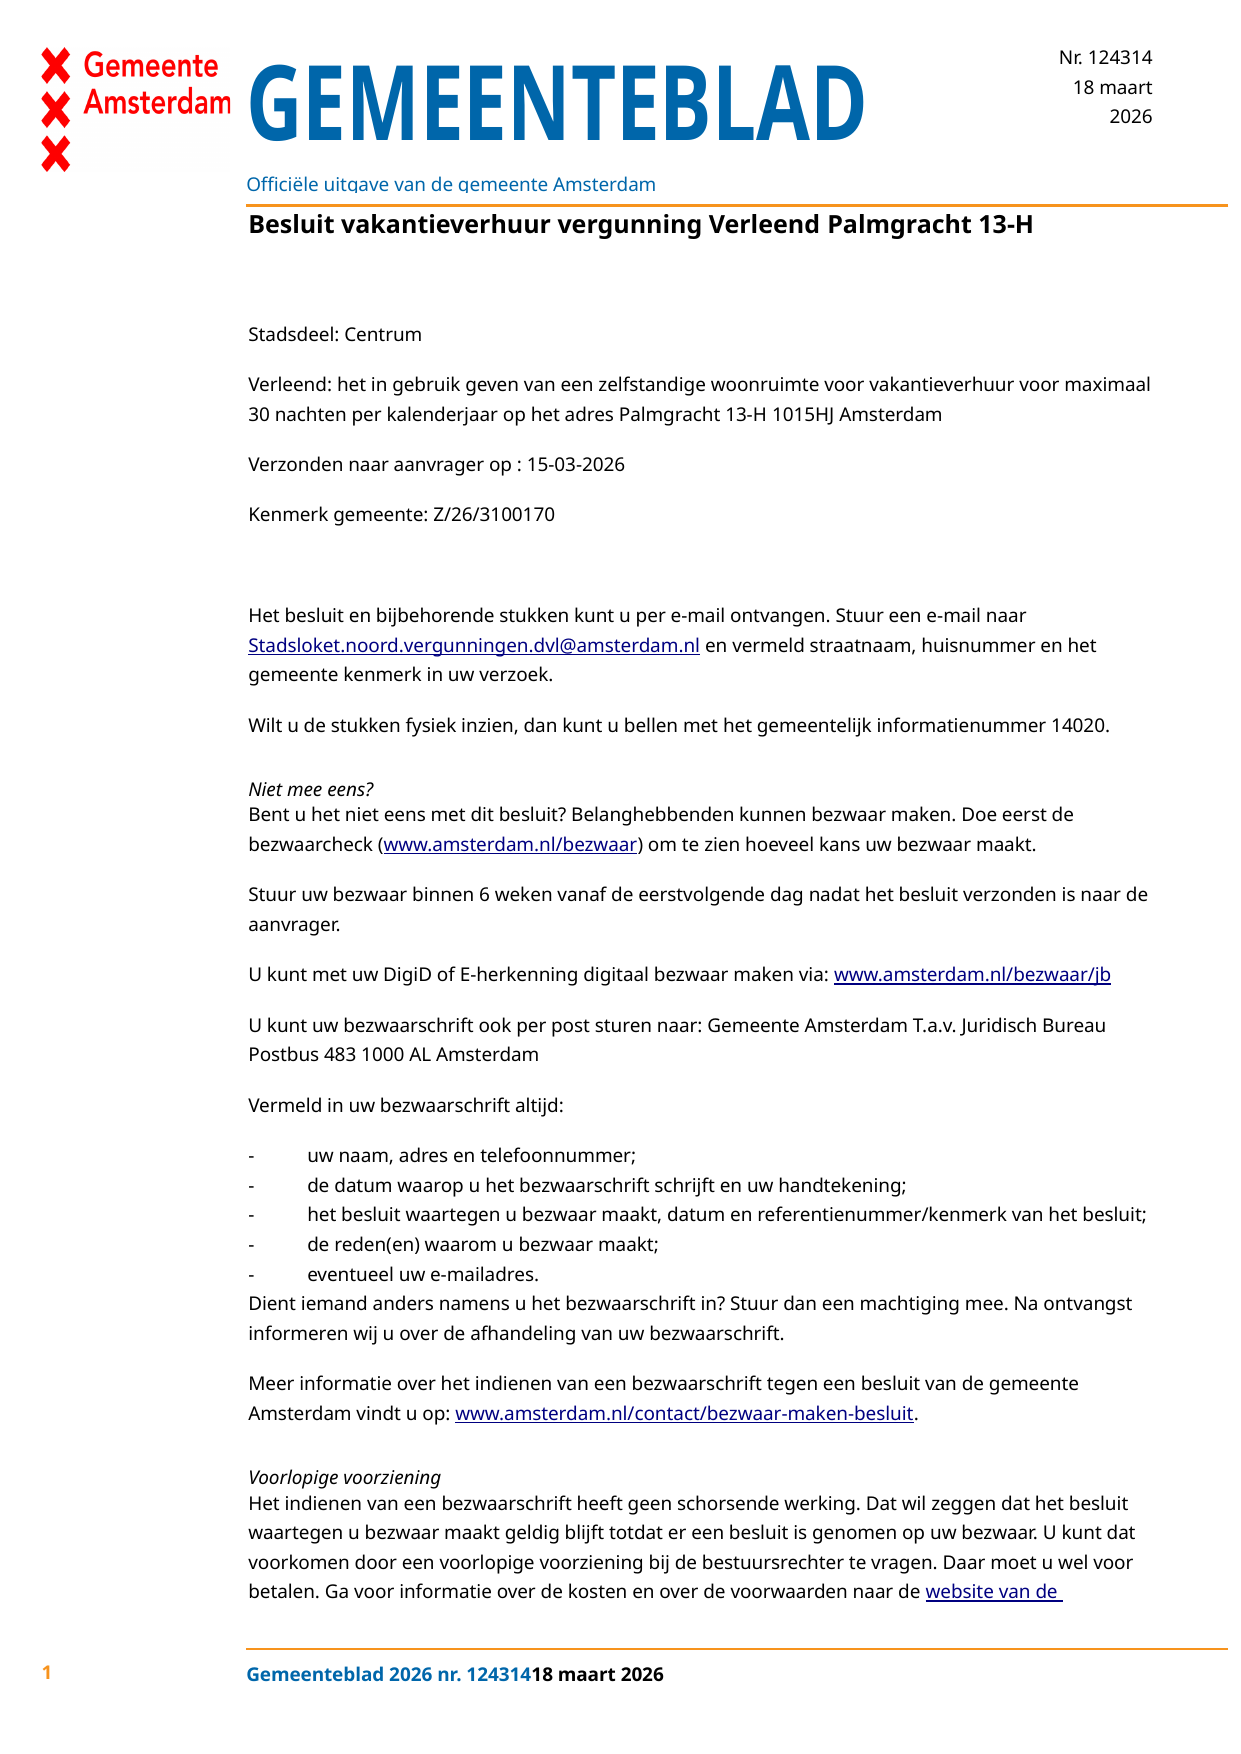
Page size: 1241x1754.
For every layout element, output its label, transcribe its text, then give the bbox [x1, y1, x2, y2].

list uw naam, adres en telefoonnummer; [248, 1142, 1152, 1168]
text Het indienen van een bezwaarschrift heeft geen schorsende werking. Dat wil zeggen dat het besluit waartegen u bezwaar maakt geldig blijft totdat er een besluit is genomen op uw bezwaar. U kunt dat voorkomen door een voorlopige voorziening bij de bestuursrechter te vragen. Daar moet u wel voor betalen. Ga voor informatie over de kosten en over de voorwaarden naar de website van de [248, 1490, 1152, 1604]
text Niet mee eens? [248, 776, 1152, 802]
text Vermeld in uw bezwaarschrift altijd: [248, 1092, 1152, 1118]
text Verzonden naar aanvrager op : 15-03-2026 [248, 451, 1152, 477]
list het besluit waartegen u bezwaar maakt, datum en referentienummer/kenmerk van het besluit; [248, 1202, 1152, 1227]
list de reden(en) waarom u bezwaar maakt; [248, 1231, 1152, 1257]
text Meer informatie over het indienen van een bezwaarschrift tegen een besluit van de gemeente Amsterdam vindt u op: www.amsterdam.nl/contact/bezwaar-maken-besluit. [248, 1370, 1152, 1426]
text U kunt uw bezwaarschrift ook per post sturen naar: Gemeente Amsterdam T.a.v. Juridisch Bureau Postbus 483 1000 AL Amsterdam [248, 1012, 1152, 1067]
text Voorlopige voorziening [248, 1464, 1152, 1490]
text Wilt u de stukken fysiek inzien, dan kunt u bellen met het gemeentelijk informatienummer 14020. [248, 712, 1152, 738]
text Bent u het niet eens met dit besluit? Belanghebbenden kunnen bezwaar maken. Doe eerst de bezwaarcheck (www.amsterdam.nl/bezwaar) om te zien hoeveel kans uw bezwaar maakt. [248, 802, 1152, 857]
text U kunt met uw DigiD of E-herkenning digitaal bezwaar maken via: www.amsterdam.nl/bezwaar/jb [248, 962, 1152, 987]
text Dient iemand anders namens u het bezwaarschrift in? Stuur dan een machtiging mee. Na ontvangst informeren wij u over de afhandeling van uw bezwaarschrift. [248, 1290, 1152, 1346]
text Stuur uw bezwaar binnen 6 weken vanaf de eerstvolgende dag nadat het besluit verzonden is naar de aanvrager. [248, 882, 1152, 937]
text Besluit vakantieverhuur vergunning Verleend Palmgracht 13-H [248, 207, 1152, 241]
list de datum waarop u het bezwaarschrift schrijft en uw handtekening; [248, 1172, 1152, 1198]
text Kenmerk gemeente: Z/26/3100170 [248, 502, 1152, 527]
text Verleend: het in gebruik geven van een zelfstandige woonruimte voor vakantieverhuur voor maximaal 30 nachten per kalenderjaar op het adres Palmgracht 13-H 1015HJ Amsterdam [248, 371, 1152, 426]
text Stadsdeel: Centrum [248, 321, 1152, 346]
picture [41, 47, 231, 172]
text Het besluit en bijbehorende stukken kunt u per e-mail ontvangen. Stuur een e-mail naar Stadsloket.noord.vergunningen.dvl@amsterdam.nl en vermeld straatnaam, huisnummer en het gemeente kenmerk in uw verzoek. [248, 602, 1152, 687]
list eventueel uw e-mailadres. [248, 1261, 1152, 1287]
